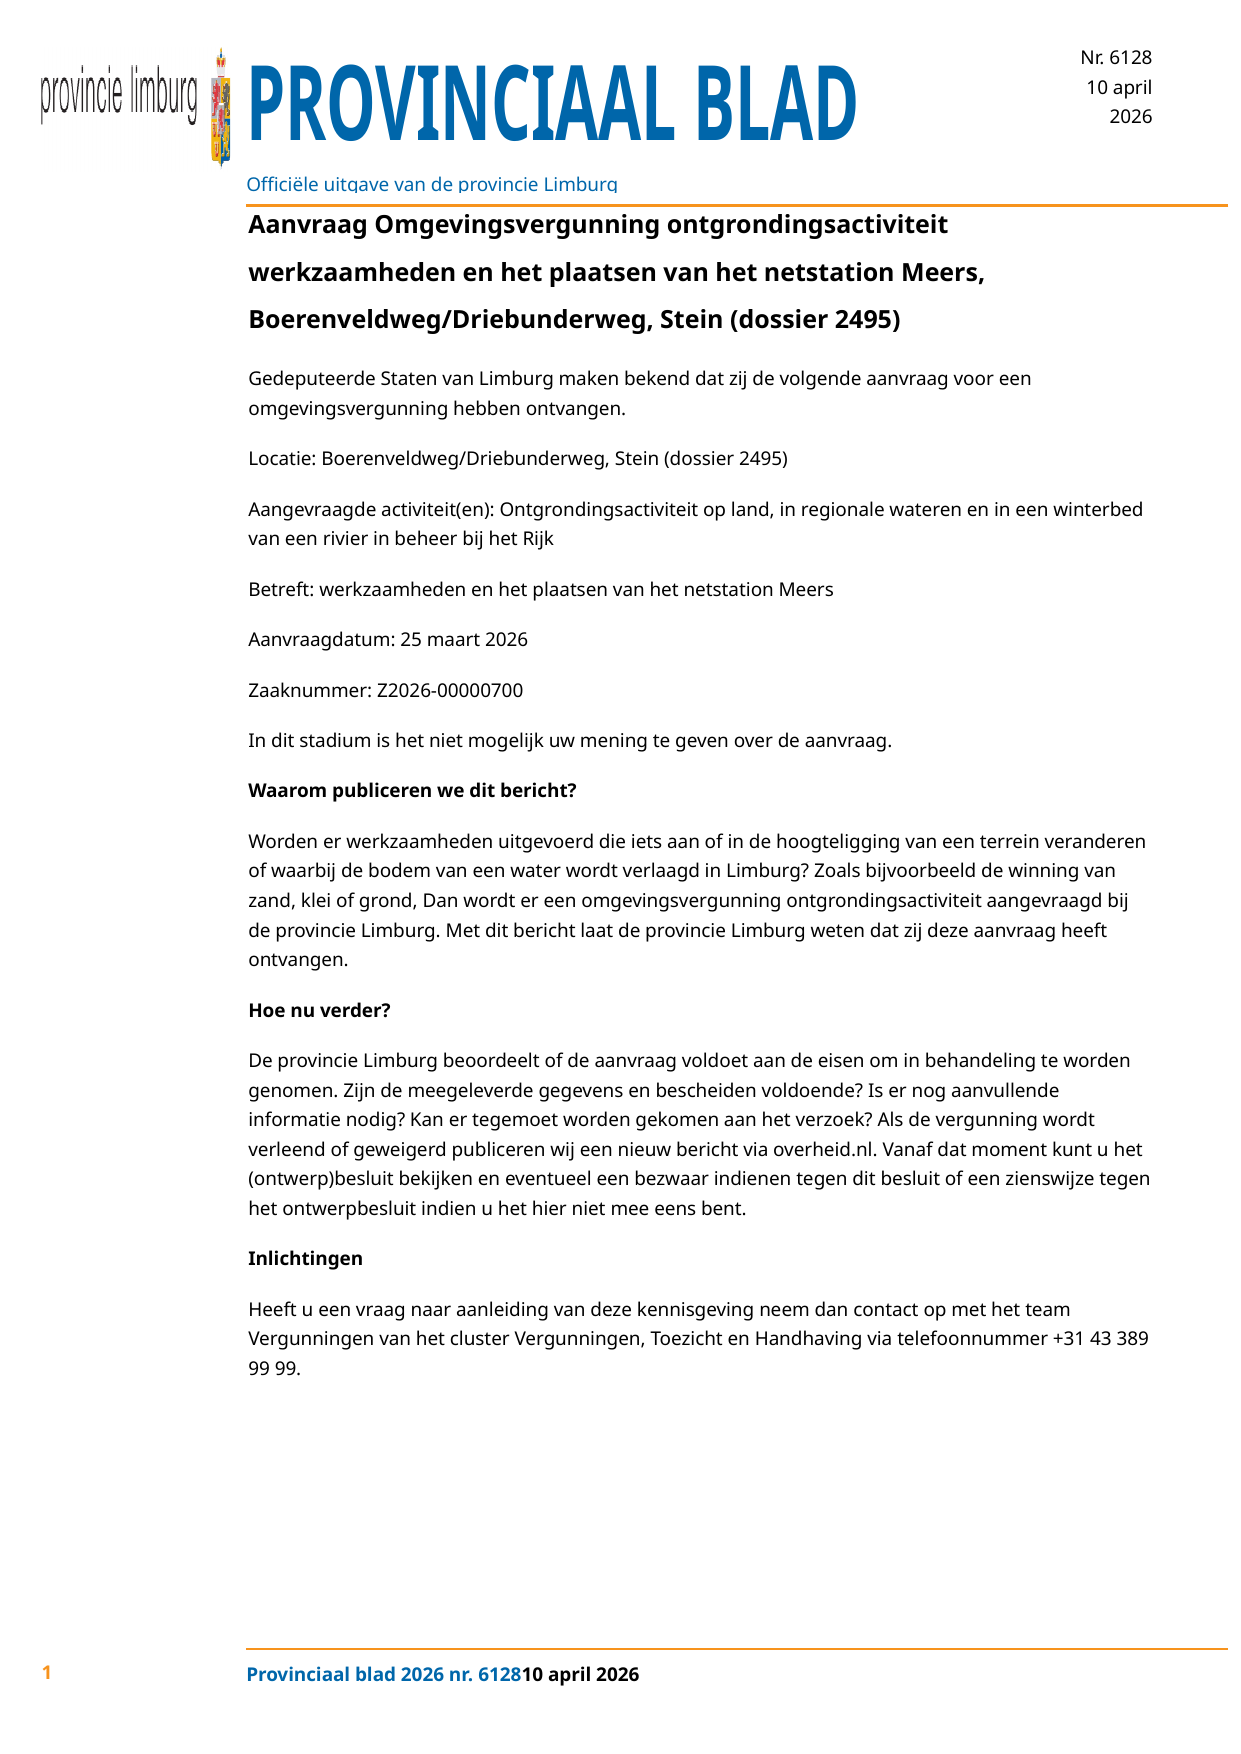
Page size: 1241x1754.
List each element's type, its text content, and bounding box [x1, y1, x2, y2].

text Aanvraag Omgevingsvergunning ontgrondingsactiviteit werkzaamheden en het plaatsen van het netstation Meers, Boerenveldweg/Driebunderweg, Stein (dossier 2495) [248, 207, 1152, 336]
text Waarom publiceren we dit bericht? [248, 778, 1152, 803]
text Gedeputeerde Staten van Limburg maken bekend dat zij de volgende aanvraag voor een omgevingsvergunning hebben ontvangen. [248, 366, 1152, 421]
text Aanvraagdatum: 25 maart 2026 [248, 626, 1152, 652]
text Betreft: werkzaamheden en het plaatsen van het netstation Meers [248, 576, 1152, 602]
text In dit stadium is het niet mogelijk uw mening te geven over de aanvraag. [248, 727, 1152, 753]
text Aangevraagde activiteit(en): Ontgrondingsactiviteit op land, in regionale wateren en in een winterbed van een rivier in beheer bij het Rijk [248, 496, 1152, 551]
picture [41, 47, 231, 172]
text De provincie Limburg beoordeelt of de aanvraag voldoet aan de eisen om in behandeling te worden genomen. Zijn de meegeleverde gegevens en bescheiden voldoende? Is er nog aanvullende informatie nodig? Kan er tegemoet worden gekomen aan het verzoek? Als de vergunning wordt verleend of geweigerd publiceren wij een nieuw bericht via overheid.nl. Vanaf dat moment kunt u het (ontwerp)besluit bekijken en eventueel een bezwaar indienen tegen dit besluit of een zienswijze tegen het ontwerpbesluit indien u het hier niet mee eens bent. [248, 1047, 1152, 1221]
text Heeft u een vraag naar aanleiding van deze kennisgeving neem dan contact op met het team Vergunningen van het cluster Vergunningen, Toezicht en Handhaving via telefoonnummer +31 43 389 99 99. [248, 1296, 1152, 1381]
text Worden er werkzaamheden uitgevoerd die iets aan of in de hoogteligging van een terrein veranderen of waarbij de bodem van een water wordt verlaagd in Limburg? Zoals bijvoorbeeld de winning van zand, klei of grond, Dan wordt er een omgevingsvergunning ontgrondingsactiviteit aangevraagd bij de provincie Limburg. Met dit bericht laat de provincie Limburg weten dat zij deze aanvraag heeft ontvangen. [248, 828, 1152, 972]
text Inlichtingen [248, 1246, 1152, 1271]
text Hoe nu verder? [248, 997, 1152, 1022]
text Locatie: Boerenveldweg/Driebunderweg, Stein (dossier 2495) [248, 446, 1152, 471]
text Zaaknummer: Z2026-00000700 [248, 677, 1152, 702]
